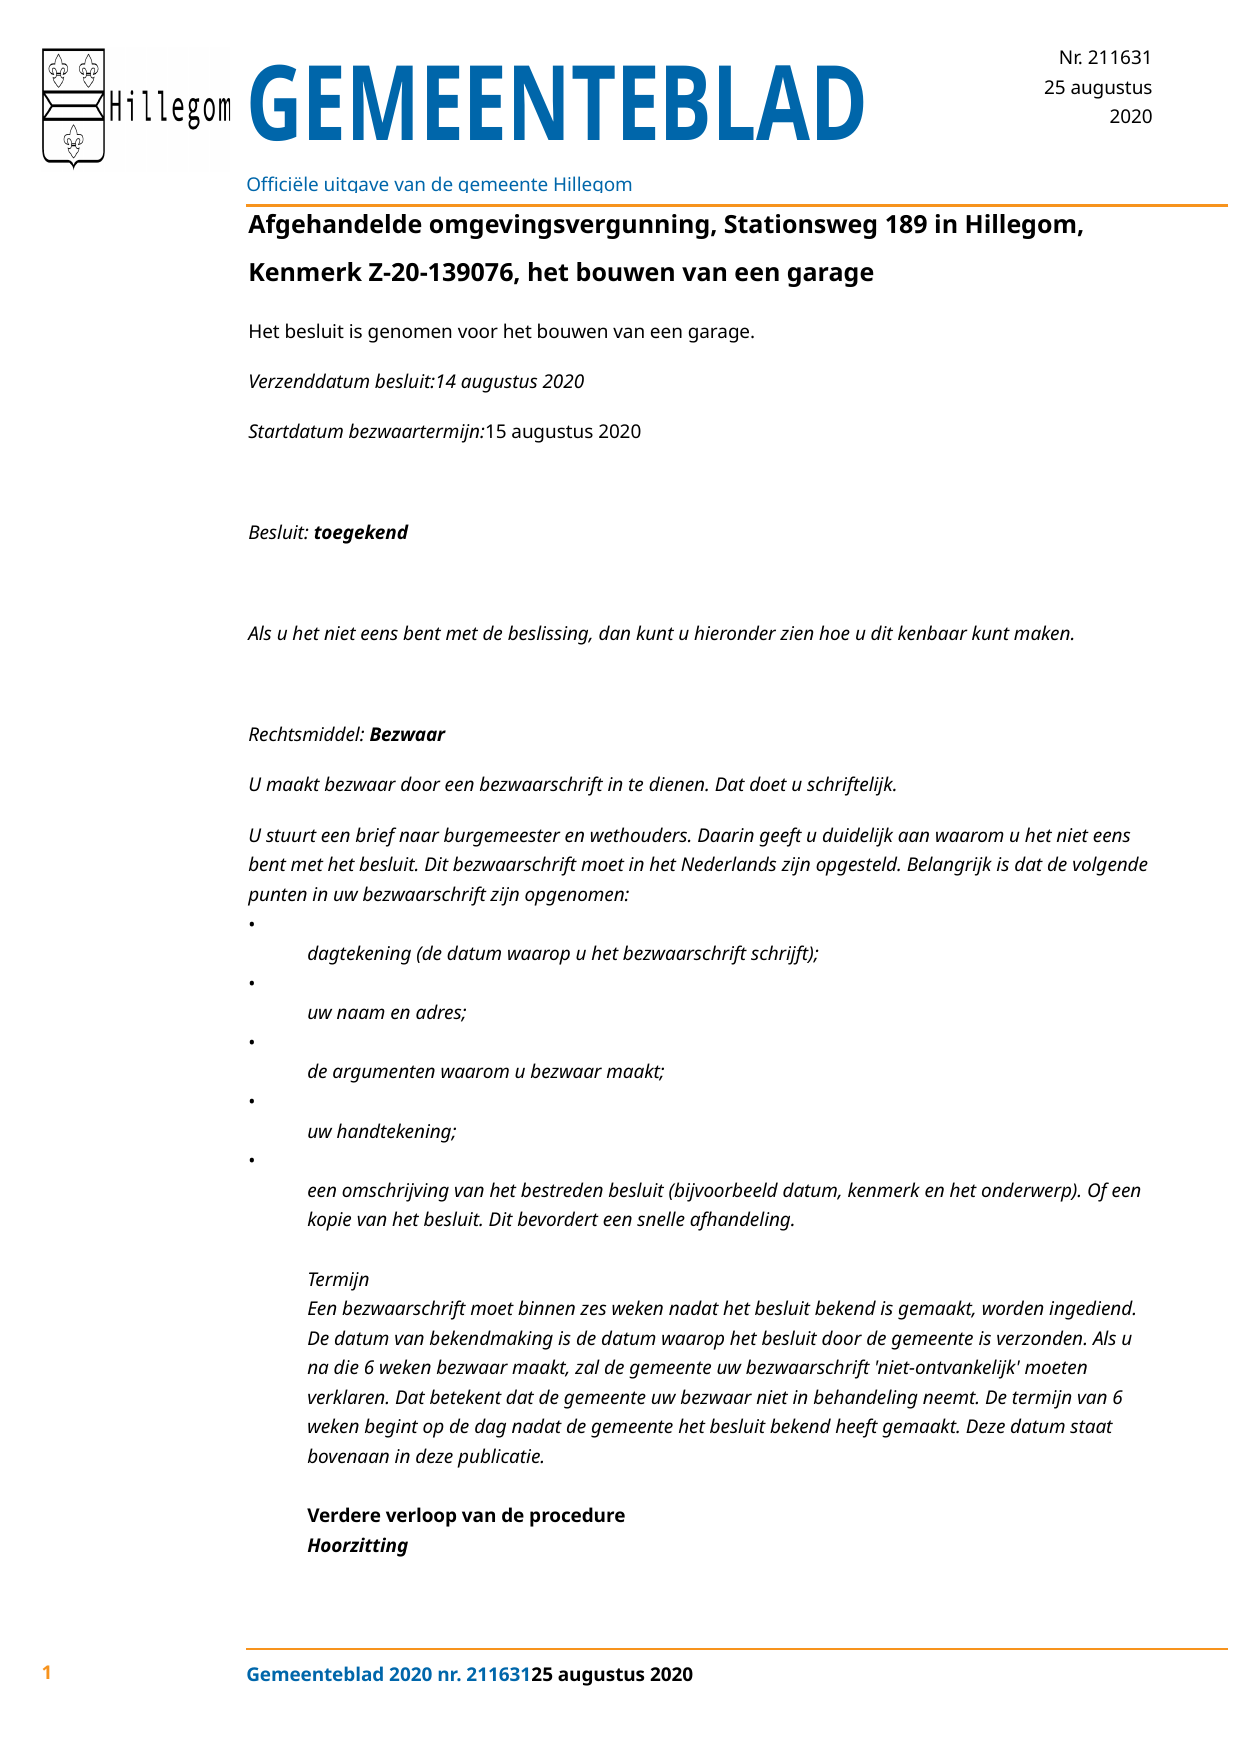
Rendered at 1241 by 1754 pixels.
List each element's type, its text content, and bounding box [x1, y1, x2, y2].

text U maakt bezwaar door een bezwaarschrift in te dienen. Dat doet u schriftelijk. [248, 772, 1152, 797]
text Als u het niet eens bent met de beslissing, dan kunt u hieronder zien hoe u dit kenbaar kunt maken. [248, 620, 1152, 646]
text Afgehandelde omgevingsvergunning, Stationsweg 189 in Hillegom, Kenmerk Z-20-139076, het bouwen van een garage [248, 207, 1152, 288]
list Hoorzitting [248, 1532, 1152, 1558]
text Besluit: toegekend [248, 519, 1152, 545]
picture [41, 47, 231, 172]
list uw handtekening; [248, 1118, 1152, 1144]
list Een bezwaarschrift moet binnen zes weken nadat het besluit bekend is gemaakt, worden ingediend. De datum van bekendmaking is de datum waarop het besluit door de gemeente is verzonden. Als u na die 6 weken bezwaar maakt, zal de gemeente uw bezwaarschrift 'niet-ontvankelijk' moeten verklaren. Dat betekent dat de gemeente uw bezwaar niet in behandeling neemt. De termijn van 6 weken begint op de dag nadat de gemeente het besluit bekend heeft gemaakt. Deze datum staat bovenaan in deze publicatie. [248, 1295, 1152, 1469]
list Verdere verloop van de procedure [248, 1502, 1152, 1528]
text Het besluit is genomen voor het bouwen van een garage. [248, 318, 1152, 344]
list dagtekening (de datum waarop u het bezwaarschrift schrijft); [248, 940, 1152, 966]
list Termijn [248, 1266, 1152, 1292]
list de argumenten waarom u bezwaar maakt; [248, 1059, 1152, 1084]
text Rechtsmiddel: Bezwaar [248, 721, 1152, 747]
list een omschrijving van het bestreden besluit (bijvoorbeeld datum, kenmerk en het onderwerp). Of een kopie van het besluit. Dit bevordert een snelle afhandeling. [248, 1177, 1152, 1232]
text Startdatum bezwaartermijn:15 augustus 2020 [248, 419, 1152, 444]
text Verzenddatum besluit:14 augustus 2020 [248, 368, 1152, 394]
text U stuurt een brief naar burgemeester en wethouders. Daarin geeft u duidelijk aan waarom u het niet eens bent met het besluit. Dit bezwaarschrift moet in het Nederlands zijn opgesteld. Belangrijk is dat de volgende punten in uw bezwaarschrift zijn opgenomen: [248, 822, 1152, 907]
list uw naam en adres; [248, 999, 1152, 1025]
